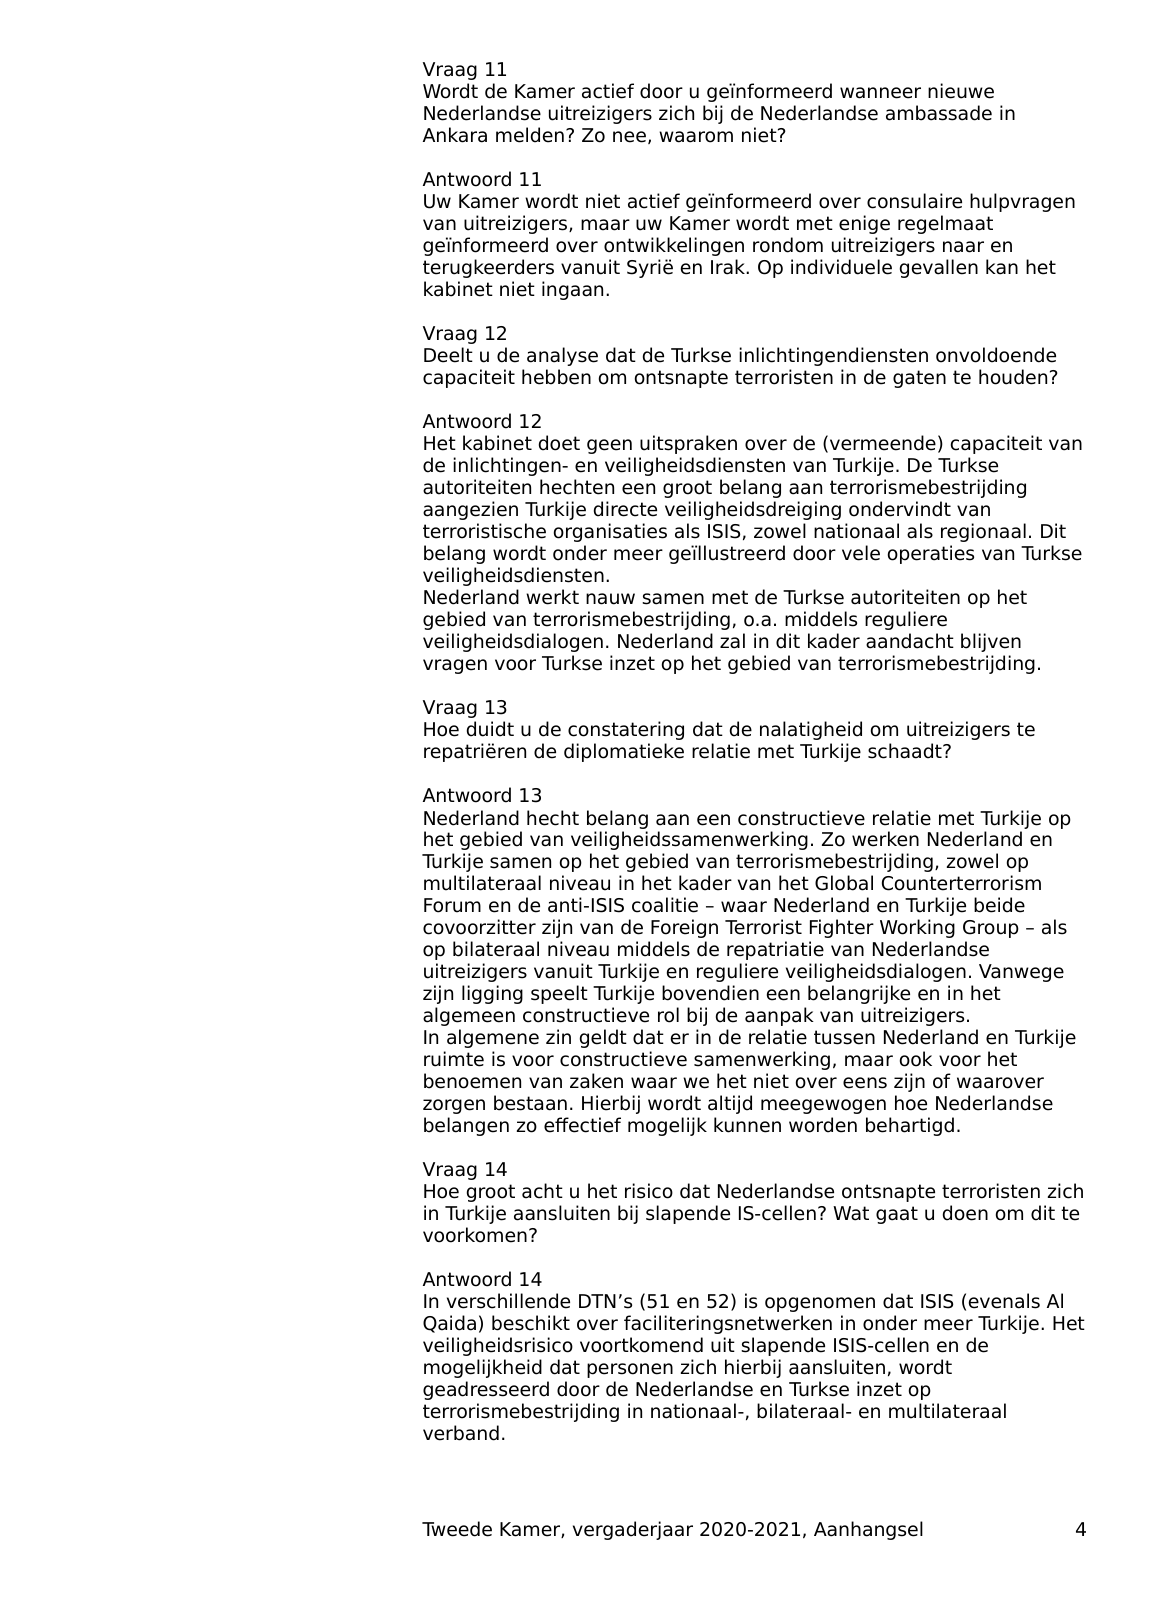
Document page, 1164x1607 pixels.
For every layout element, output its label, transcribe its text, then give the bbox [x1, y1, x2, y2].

text Antwoord 14 [422, 1269, 1087, 1291]
text Deelt u de analyse dat de Turkse inlichtingendiensten onvoldoende capaciteit hebben om ontsnapte terroristen in de gaten te houden? [422, 345, 1087, 389]
text In algemene zin geldt dat er in de relatie tussen Nederland en Turkije ruimte is voor constructieve samenwerking, maar ook voor het benoemen van zaken waar we het niet over eens zijn of waarover zorgen bestaan. Hierbij wordt altijd meegewogen hoe Nederlandse belangen zo effectief mogelijk kunnen worden behartigd. [422, 1027, 1087, 1137]
text Wordt de Kamer actief door u geïnformeerd wanneer nieuwe Nederlandse uitreizigers zich bij de Nederlandse ambassade in Ankara melden? Zo nee, waarom niet? [422, 81, 1087, 147]
text Vraag 11 [422, 59, 1087, 81]
text Antwoord 11 [422, 169, 1087, 191]
text Hoe duidt u de constatering dat de nalatigheid om uitreizigers te repatriëren de diplomatieke relatie met Turkije schaadt? [422, 719, 1087, 763]
text Uw Kamer wordt niet actief geïnformeerd over consulaire hulpvragen van uitreizigers, maar uw Kamer wordt met enige regelmaat geïnformeerd over ontwikkelingen rondom uitreizigers naar en terugkeerders vanuit Syrië en Irak. Op individuele gevallen kan het kabinet niet ingaan. [422, 191, 1087, 301]
text Antwoord 13 [422, 785, 1087, 807]
text Vraag 14 [422, 1159, 1087, 1181]
text Het kabinet doet geen uitspraken over de (vermeende) capaciteit van de inlichtingen- en veiligheidsdiensten van Turkije. De Turkse autoriteiten hechten een groot belang aan terrorismebestrijding aangezien Turkije directe veiligheidsdreiging ondervindt van terroristische organisaties als ISIS, zowel nationaal als regionaal. Dit belang wordt onder meer geïllustreerd door vele operaties van Turkse veiligheidsdiensten. [422, 433, 1087, 587]
text Vraag 12 [422, 323, 1087, 345]
text Hoe groot acht u het risico dat Nederlandse ontsnapte terroristen zich in Turkije aansluiten bij slapende IS-cellen? Wat gaat u doen om dit te voorkomen? [422, 1181, 1087, 1247]
text In verschillende DTN’s (51 en 52) is opgenomen dat ISIS (evenals Al Qaida) beschikt over faciliteringsnetwerken in onder meer Turkije. Het veiligheidsrisico voortkomend uit slapende ISIS-cellen en de mogelijkheid dat personen zich hierbij aansluiten, wordt geadresseerd door de Nederlandse en Turkse inzet op terrorismebestrijding in nationaal-, bilateraal- en multilateraal verband. [422, 1291, 1087, 1445]
text Nederland werkt nauw samen met de Turkse autoriteiten op het gebied van terrorismebestrijding, o.a. middels reguliere veiligheidsdialogen. Nederland zal in dit kader aandacht blijven vragen voor Turkse inzet op het gebied van terrorismebestrijding. [422, 587, 1087, 675]
text Nederland hecht belang aan een constructieve relatie met Turkije op het gebied van veiligheidssamenwerking. Zo werken Nederland en Turkije samen op het gebied van terrorismebestrijding, zowel op multilateraal niveau in het kader van het Global Counterterrorism Forum en de anti-ISIS coalitie – waar Nederland en Turkije beide covoorzitter zijn van de Foreign Terrorist Fighter Working Group – als op bilateraal niveau middels de repatriatie van Nederlandse uitreizigers vanuit Turkije en reguliere veiligheidsdialogen. Vanwege zijn ligging speelt Turkije bovendien een belangrijke en in het algemeen constructieve rol bij de aanpak van uitreizigers. [422, 807, 1087, 1027]
text Antwoord 12 [422, 411, 1087, 433]
text Vraag 13 [422, 697, 1087, 719]
